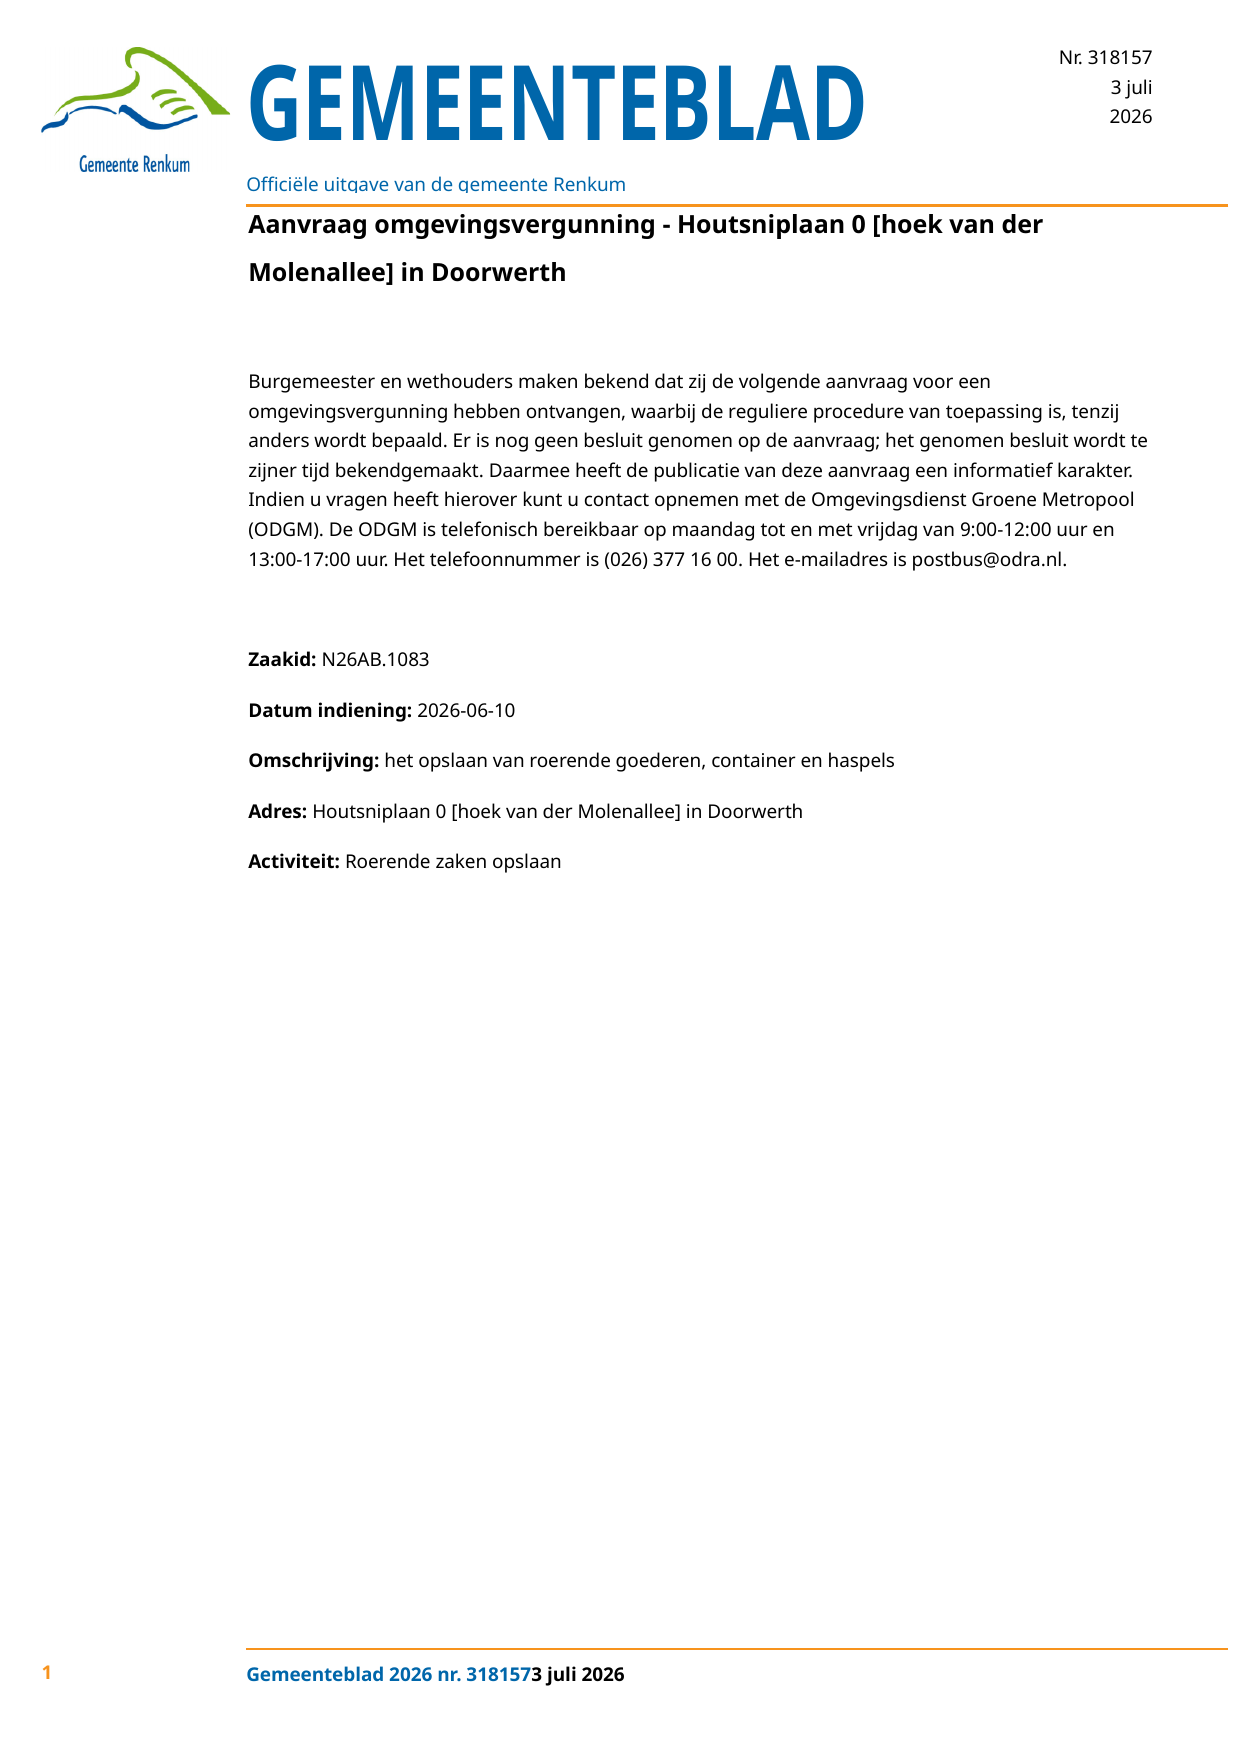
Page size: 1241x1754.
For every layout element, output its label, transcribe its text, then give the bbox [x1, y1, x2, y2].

text Zaakid: N26AB.1083 [248, 647, 1152, 672]
picture [41, 47, 231, 172]
text Burgemeester en wethouders maken bekend dat zij de volgende aanvraag voor een omgevingsvergunning hebben ontvangen, waarbij de reguliere procedure van toepassing is, tenzij anders wordt bepaald. Er is nog geen besluit genomen op de aanvraag; het genomen besluit wordt te zijner tijd bekendgemaakt. Daarmee heeft de publicatie van deze aanvraag een informatief karakter. Indien u vragen heeft hierover kunt u contact opnemen met de Omgevingsdienst Groene Metropool (ODGM). De ODGM is telefonisch bereikbaar op maandag tot en met vrijdag van 9:00-12:00 uur en 13:00-17:00 uur. Het telefoonnummer is (026) 377 16 00. Het e-mailadres is postbus@odra.nl. [248, 368, 1152, 572]
text Omschrijving: het opslaan van roerende goederen, container en haspels [248, 747, 1152, 773]
text Adres: Houtsniplaan 0 [hoek van der Molenallee] in Doorwerth [248, 798, 1152, 824]
text Datum indiening: 2026-06-10 [248, 697, 1152, 723]
text Activiteit: Roerende zaken opslaan [248, 848, 1152, 874]
text Aanvraag omgevingsvergunning - Houtsniplaan 0 [hoek van der Molenallee] in Doorwerth [248, 207, 1152, 288]
